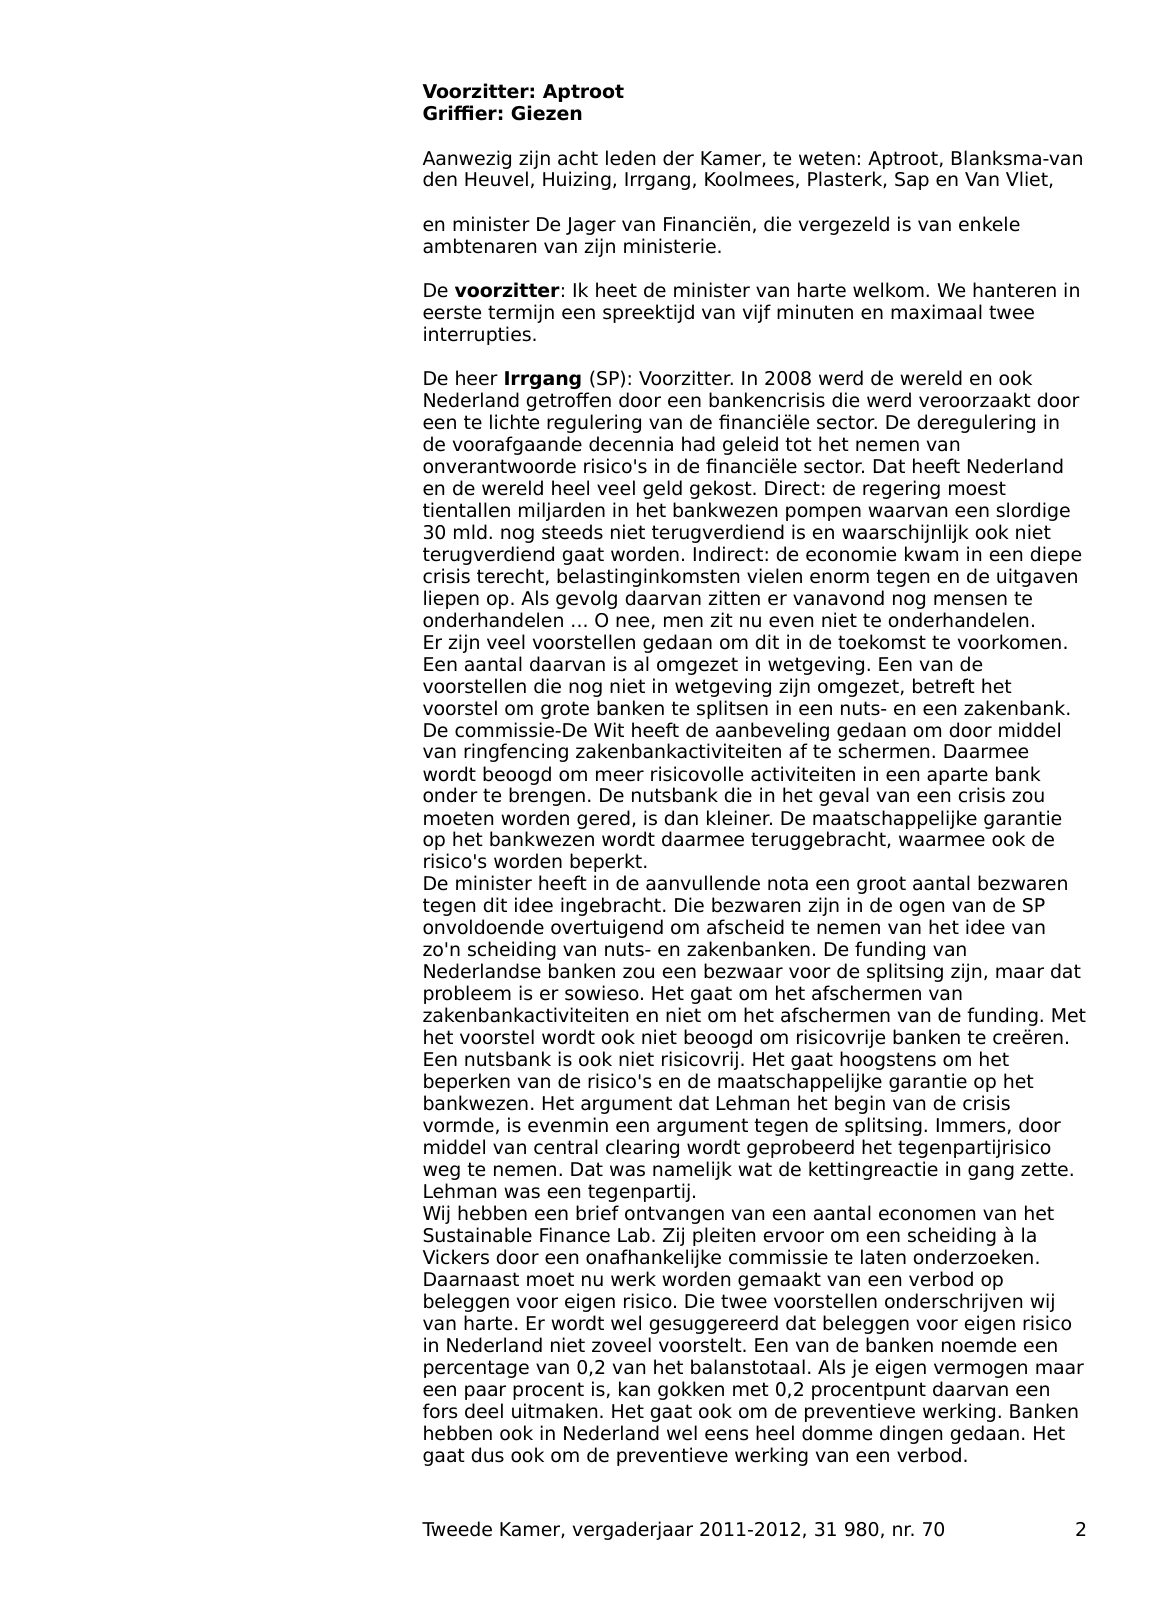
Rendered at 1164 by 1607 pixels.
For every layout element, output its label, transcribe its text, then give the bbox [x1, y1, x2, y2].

text Griffier: Giezen [422, 103, 1087, 125]
text De minister heeft in de aanvullende nota een groot aantal bezwaren tegen dit idee ingebracht. Die bezwaren zijn in de ogen van de SP onvoldoende overtuigend om afscheid te nemen van het idee van zo'n scheiding van nuts- en zakenbanken. De funding van Nederlandse banken zou een bezwaar voor de splitsing zijn, maar dat probleem is er sowieso. Het gaat om het afschermen van zakenbankactiviteiten en niet om het afschermen van de funding. Met het voorstel wordt ook niet beoogd om risicovrije banken te creëren. Een nutsbank is ook niet risicovrij. Het gaat hoogstens om het beperken van de risico's en de maatschappelijke garantie op het bankwezen. Het argument dat Lehman het begin van de crisis vormde, is evenmin een argument tegen de splitsing. Immers, door middel van central clearing wordt geprobeerd het tegenpartijrisico weg te nemen. Dat was namelijk wat de kettingreactie in gang zette. Lehman was een tegenpartij. [422, 873, 1087, 1203]
text De voorzitter: Ik heet de minister van harte welkom. We hanteren in eerste termijn een spreektijd van vijf minuten en maximaal twee interrupties. [422, 280, 1087, 346]
text De heer Irrgang (SP): Voorzitter. In 2008 werd de wereld en ook Nederland getroffen door een bankencrisis die werd veroorzaakt door een te lichte regulering van de financiële sector. De deregulering in de voorafgaande decennia had geleid tot het nemen van onverantwoorde risico's in de financiële sector. Dat heeft Nederland en de wereld heel veel geld gekost. Direct: de regering moest tientallen miljarden in het bankwezen pompen waarvan een slordige 30 mld. nog steeds niet terugverdiend is en waarschijnlijk ook niet terugverdiend gaat worden. Indirect: de economie kwam in een diepe crisis terecht, belastinginkomsten vielen enorm tegen en de uitgaven liepen op. Als gevolg daarvan zitten er vanavond nog mensen te onderhandelen ... O nee, men zit nu even niet te onderhandelen. [422, 368, 1087, 632]
text Aanwezig zijn acht leden der Kamer, te weten: Aptroot, Blanksma-van den Heuvel, Huizing, Irrgang, Koolmees, Plasterk, Sap en Van Vliet, [422, 147, 1087, 191]
text en minister De Jager van Financiën, die vergezeld is van enkele ambtenaren van zijn ministerie. [422, 213, 1087, 257]
text Er zijn veel voorstellen gedaan om dit in de toekomst te voorkomen. Een aantal daarvan is al omgezet in wetgeving. Een van de voorstellen die nog niet in wetgeving zijn omgezet, betreft het voorstel om grote banken te splitsen in een nuts- en een zakenbank. De commissie-De Wit heeft de aanbeveling gedaan om door middel van ringfencing zakenbankactiviteiten af te schermen. Daarmee wordt beoogd om meer risicovolle activiteiten in een aparte bank onder te brengen. De nutsbank die in het geval van een crisis zou moeten worden gered, is dan kleiner. De maatschappelijke garantie op het bankwezen wordt daarmee teruggebracht, waarmee ook de risico's worden beperkt. [422, 632, 1087, 873]
text Voorzitter: Aptroot [422, 81, 1087, 103]
text Wij hebben een brief ontvangen van een aantal economen van het Sustainable Finance Lab. Zij pleiten ervoor om een scheiding à la Vickers door een onafhankelijke commissie te laten onderzoeken. Daarnaast moet nu werk worden gemaakt van een verbod op beleggen voor eigen risico. Die twee voorstellen onderschrijven wij van harte. Er wordt wel gesuggereerd dat beleggen voor eigen risico in Nederland niet zoveel voorstelt. Een van de banken noemde een percentage van 0,2 van het balanstotaal. Als je eigen vermogen maar een paar procent is, kan gokken met 0,2 procentpunt daarvan een fors deel uitmaken. Het gaat ook om de preventieve werking. Banken hebben ook in Nederland wel eens heel domme dingen gedaan. Het gaat dus ook om de preventieve werking van een verbod. [422, 1203, 1087, 1467]
